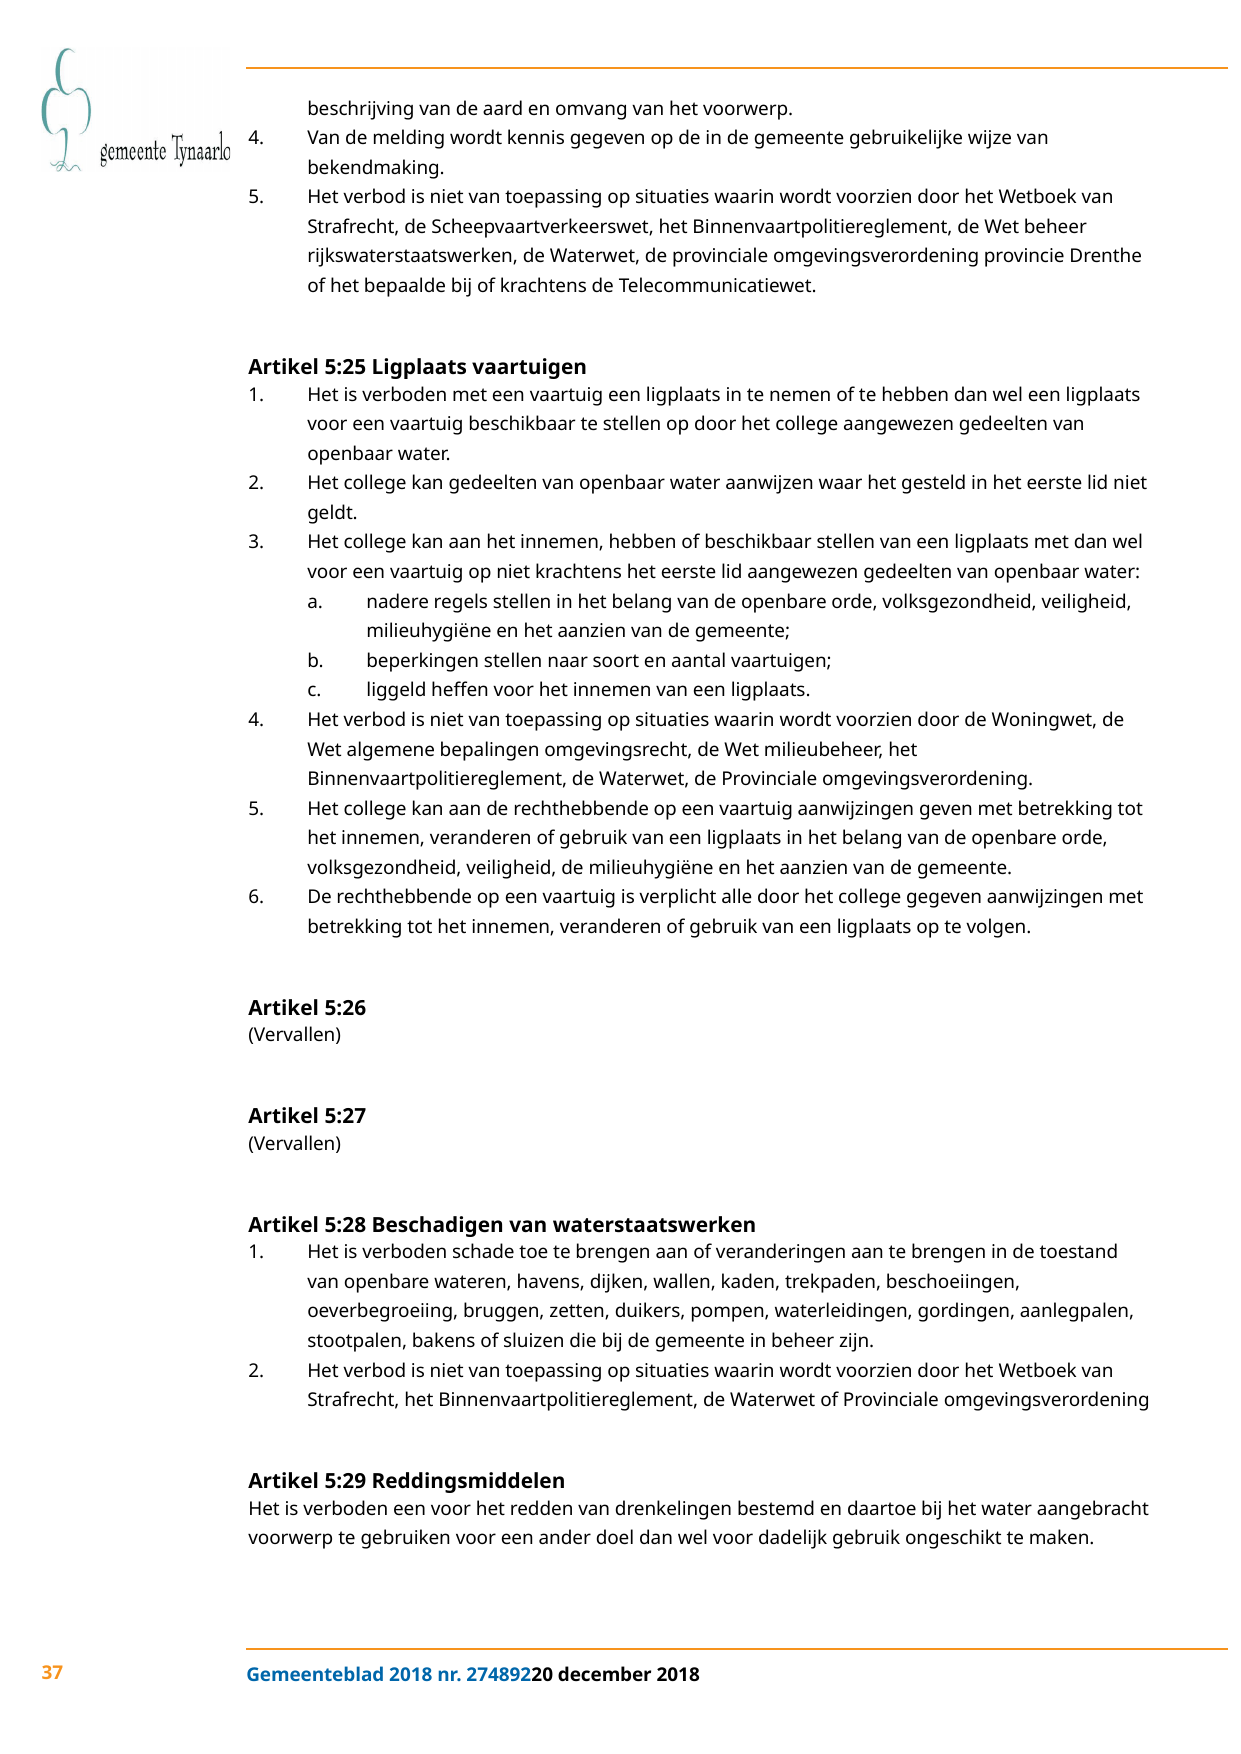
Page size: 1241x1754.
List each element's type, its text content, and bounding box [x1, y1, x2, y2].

list Het college kan aan het innemen, hebben of beschikbaar stellen van een ligplaats met dan wel voor een vaartuig op niet krachtens het eerste lid aangewezen gedeelten van openbaar water: [248, 529, 1152, 584]
list Het college kan aan de rechthebbende op een vaartuig aanwijzingen geven met betrekking tot het innemen, veranderen of gebruik van een ligplaats in het belang van de openbare orde, volksgezondheid, veiligheid, de milieuhygiëne en het aanzien van de gemeente. [248, 795, 1152, 880]
text (Vervallen) [248, 1130, 1152, 1156]
list De rechthebbende op een vaartuig is verplicht alle door het college gegeven aanwijzingen met betrekking tot het innemen, veranderen of gebruik van een ligplaats op te volgen. [248, 884, 1152, 939]
text (Vervallen) [248, 1022, 1152, 1047]
list Het is verboden schade toe te brengen aan of veranderingen aan te brengen in de toestand van openbare wateren, havens, dijken, wallen, kaden, trekpaden, beschoeiingen, oeverbegroeiing, bruggen, zetten, duikers, pompen, waterleidingen, gordingen, aanlegpalen, stootpalen, bakens of sluizen die bij de gemeente in beheer zijn. [248, 1238, 1152, 1353]
list Het college kan gedeelten van openbaar water aanwijzen waar het gesteld in het eerste lid niet geldt. [248, 469, 1152, 525]
list beperkingen stellen naar soort en aantal vaartuigen; [307, 647, 1152, 673]
text Het is verboden een voor het redden van drenkelingen bestemd en daartoe bij het water aangebracht voorwerp te gebruiken voor een ander doel dan wel voor dadelijk gebruik ongeschikt te maken. [248, 1495, 1152, 1550]
text Artikel 5:27 [248, 1102, 1152, 1130]
text Artikel 5:29 Reddingsmiddelen [248, 1466, 1152, 1495]
list Het verbod is niet van toepassing op situaties waarin wordt voorzien door het Wetboek van Strafrecht, de Scheepvaartverkeerswet, het Binnenvaartpolitiereglement, de Wet beheer rijkswaterstaatswerken, de Waterwet, de provinciale omgevingsverordening provincie Drenthe of het bepaalde bij of krachtens de Telecommunicatiewet. [248, 183, 1152, 298]
text Artikel 5:26 [248, 993, 1152, 1022]
list liggeld heffen voor het innemen van een ligplaats. [307, 677, 1152, 702]
list Van de melding wordt kennis gegeven op de in de gemeente gebruikelijke wijze van bekendmaking. [248, 124, 1152, 180]
list Het verbod is niet van toepassing op situaties waarin wordt voorzien door de Woningwet, de Wet algemene bepalingen omgevingsrecht, de Wet milieubeheer, het Binnenvaartpolitiereglement, de Waterwet, de Provinciale omgevingsverordening. [248, 706, 1152, 791]
text Artikel 5:25 Ligplaats vaartuigen [248, 352, 1152, 381]
list Het verbod is niet van toepassing op situaties waarin wordt voorzien door het Wetboek van Strafrecht, het Binnenvaartpolitiereglement, de Waterwet of Provinciale omgevingsverordening [248, 1357, 1152, 1412]
text Artikel 5:28 Beschadigen van waterstaatswerken [248, 1210, 1152, 1238]
list beschrijving van de aard en omvang van het voorwerp. [248, 95, 1152, 121]
list Het is verboden met een vaartuig een ligplaats in te nemen of te hebben dan wel een ligplaats voor een vaartuig beschikbaar te stellen op door het college aangewezen gedeelten van openbaar water. [248, 381, 1152, 466]
picture [41, 47, 231, 172]
list nadere regels stellen in het belang van de openbare orde, volksgezondheid, veiligheid, milieuhygiëne en het aanzien van de gemeente; [307, 588, 1152, 643]
